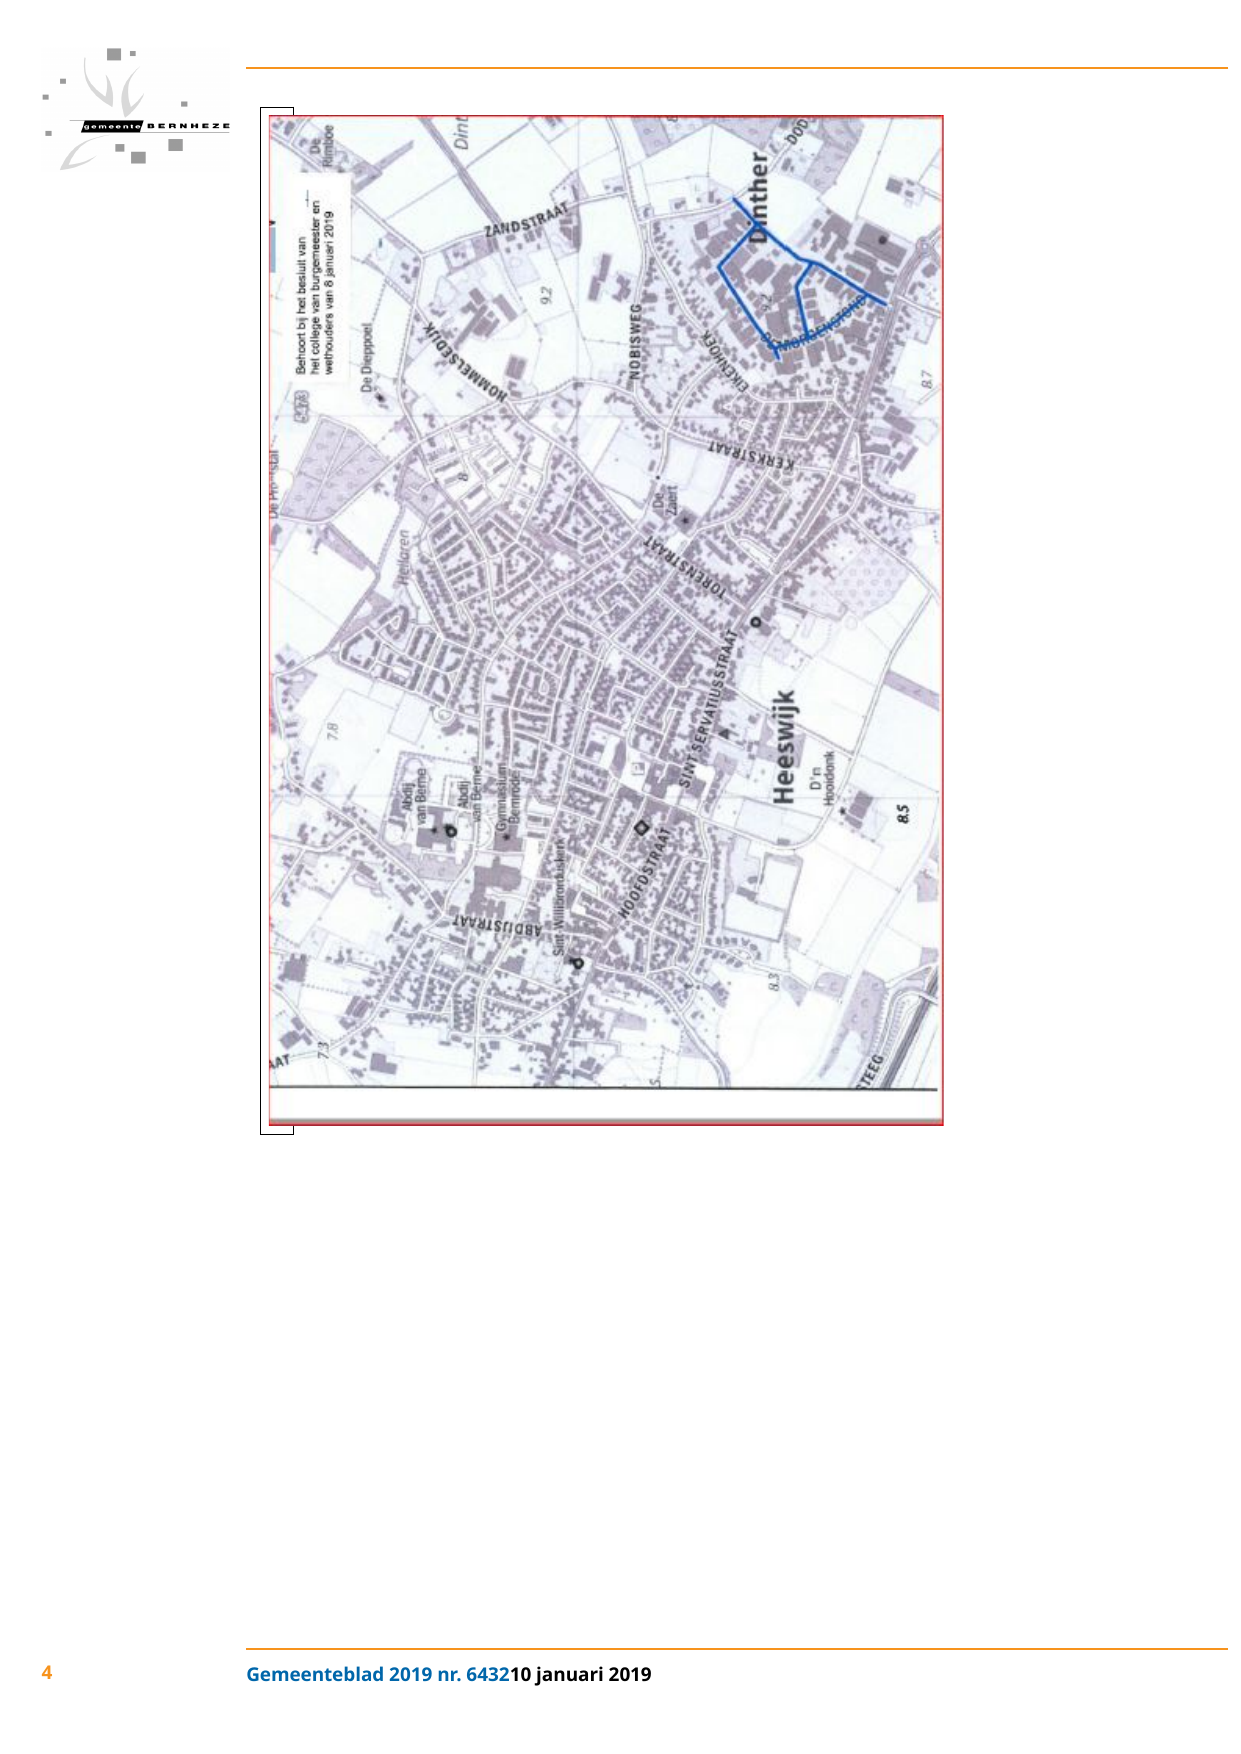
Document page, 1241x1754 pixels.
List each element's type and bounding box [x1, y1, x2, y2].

picture [268, 115, 944, 1126]
picture [41, 47, 231, 172]
